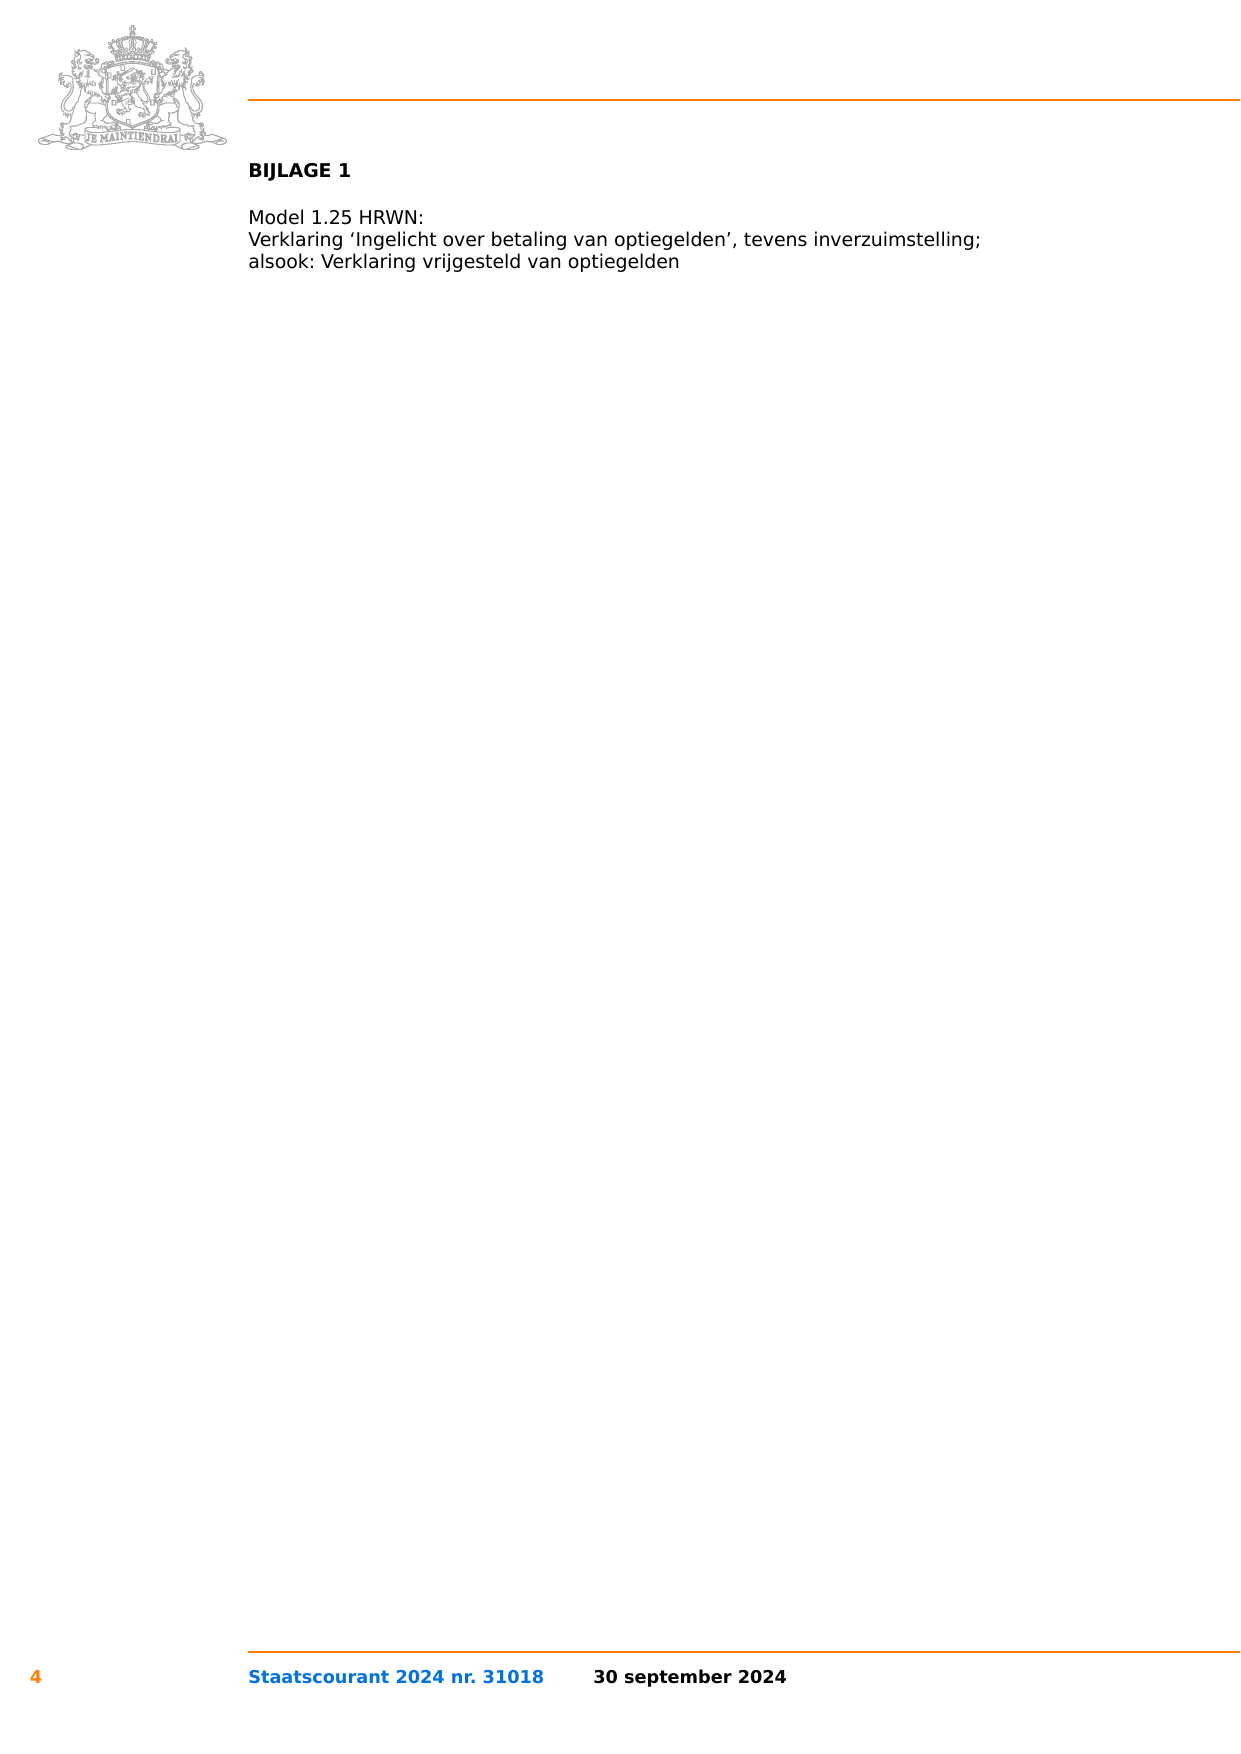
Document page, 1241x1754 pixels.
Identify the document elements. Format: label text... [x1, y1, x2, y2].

subtitle BIJLAGE 1 [248, 160, 1163, 182]
text Model 1.25 HRWN: [248, 207, 1163, 229]
text Verklaring ‘Ingelicht over betaling van optiegelden’, tevens inverzuimstelling; [248, 229, 1163, 251]
text alsook: Verklaring vrijgesteld van optiegelden [248, 251, 1163, 273]
picture [38, 25, 227, 150]
